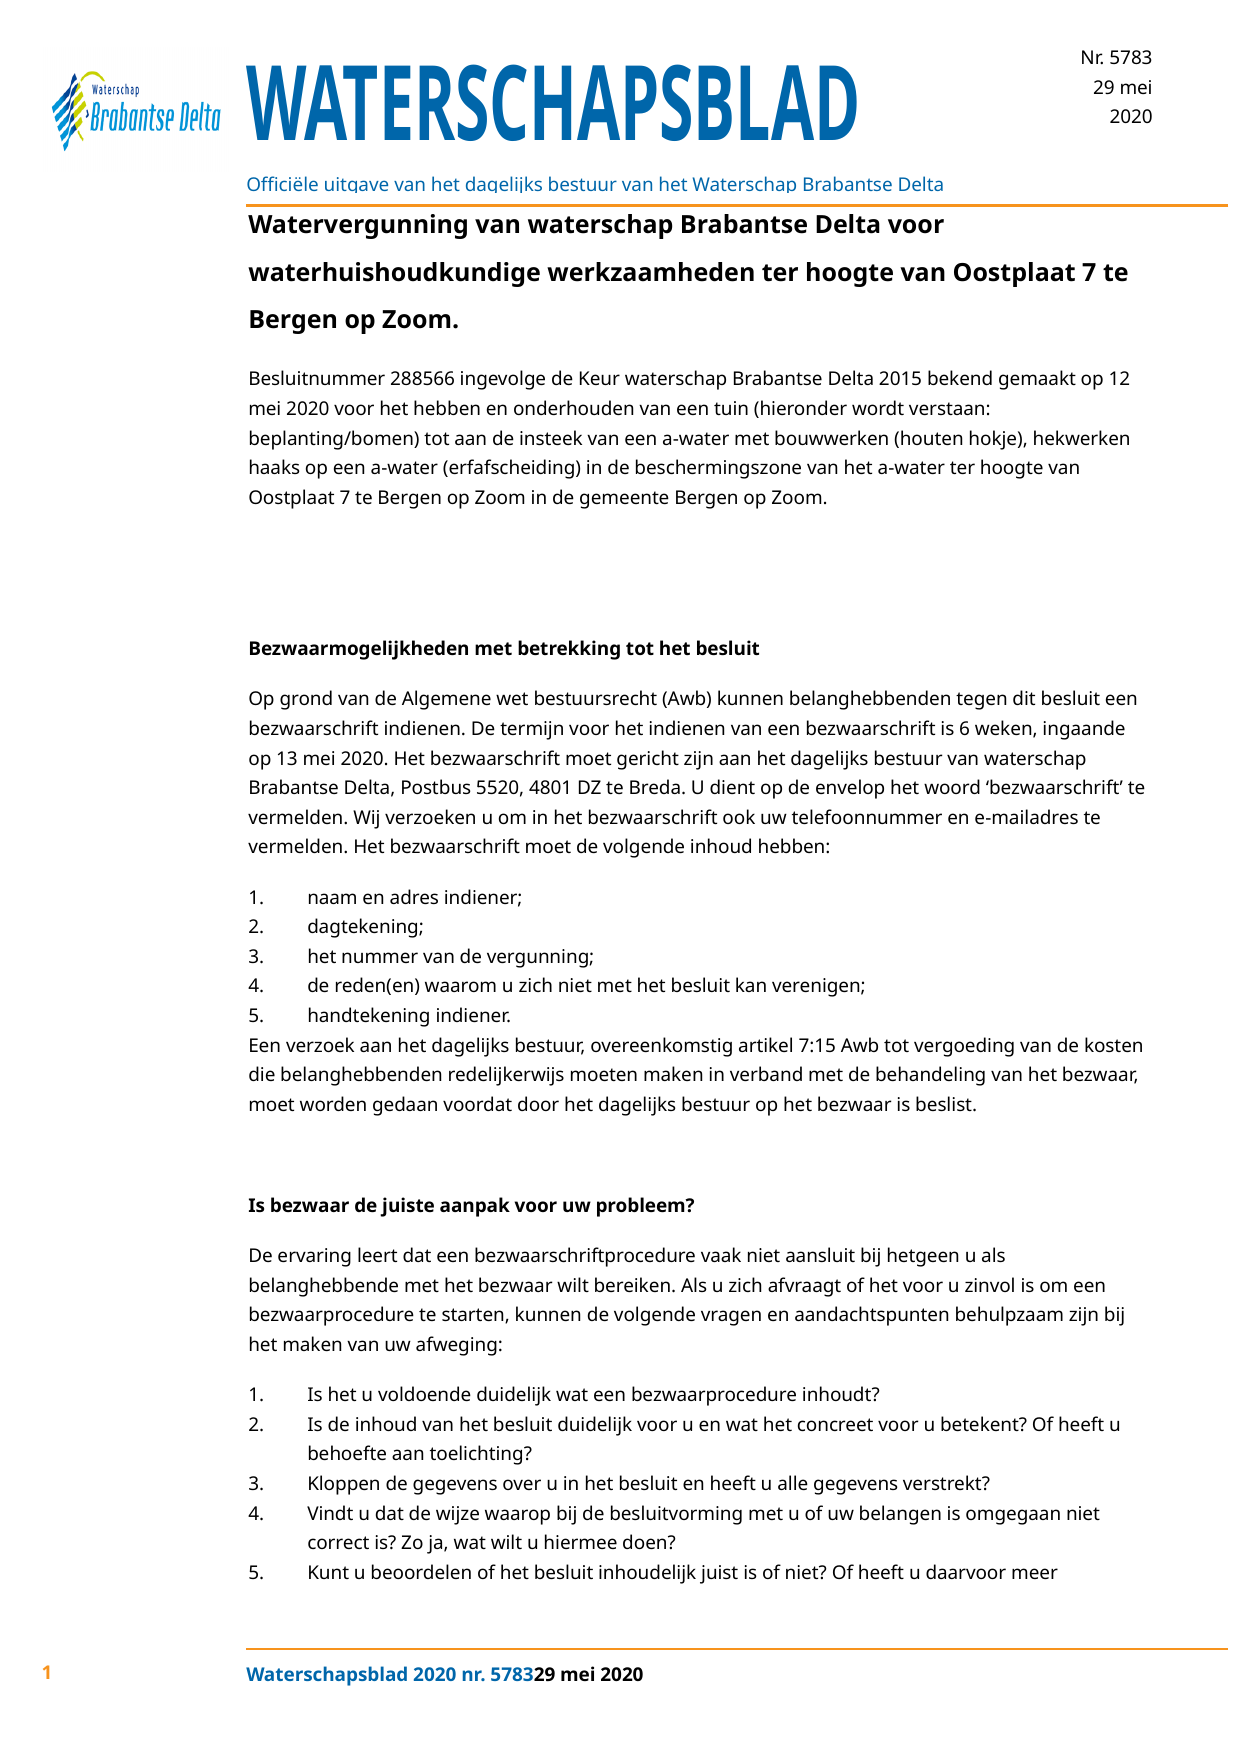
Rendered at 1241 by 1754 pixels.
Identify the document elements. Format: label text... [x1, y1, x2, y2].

text Bezwaarmogelijkheden met betrekking tot het besluit [248, 635, 1152, 661]
text Een verzoek aan het dagelijks bestuur, overeenkomstig artikel 7:15 Awb tot vergoeding van de kosten die belanghebbenden redelijkerwijs moeten maken in verband met de behandeling van het bezwaar, moet worden gedaan voordat door het dagelijks bestuur op het bezwaar is beslist. [248, 1032, 1152, 1117]
list Kunt u beoordelen of het besluit inhoudelijk juist is of niet? Of heeft u daarvoor meer [248, 1559, 1152, 1584]
list dagtekening; [248, 913, 1152, 939]
list de reden(en) waarom u zich niet met het besluit kan verenigen; [248, 973, 1152, 998]
picture [41, 47, 231, 172]
text Besluitnummer 288566 ingevolge de Keur waterschap Brabantse Delta 2015 bekend gemaakt op 12 mei 2020 voor het hebben en onderhouden van een tuin (hieronder wordt verstaan: beplanting/bomen) tot aan de insteek van een a-water met bouwwerken (houten hokje), hekwerken haaks op een a-water (erfafscheiding) in de beschermingszone van het a-water ter hoogte van Oostplaat 7 te Bergen op Zoom in de gemeente Bergen op Zoom. [248, 366, 1152, 509]
list Kloppen de gegevens over u in het besluit en heeft u alle gegevens verstrekt? [248, 1470, 1152, 1496]
list handtekening indiener. [248, 1002, 1152, 1028]
text De ervaring leert dat een bezwaarschriftprocedure vaak niet aansluit bij hetgeen u als belanghebbende met het bezwaar wilt bereiken. Als u zich afvraagt of het voor u zinvol is om een bezwaarprocedure te starten, kunnen de volgende vragen en aandachtspunten behulpzaam zijn bij het maken van uw afweging: [248, 1242, 1152, 1357]
text Is bezwaar de juiste aanpak voor uw probleem? [248, 1192, 1152, 1217]
list het nummer van de vergunning; [248, 943, 1152, 969]
list naam en adres indiener; [248, 884, 1152, 909]
text Watervergunning van waterschap Brabantse Delta voor waterhuishoudkundige werkzaamheden ter hoogte van Oostplaat 7 te Bergen op Zoom. [248, 207, 1152, 336]
list Vindt u dat de wijze waarop bij de besluitvorming met u of uw belangen is omgegaan niet correct is? Zo ja, wat wilt u hiermee doen? [248, 1500, 1152, 1555]
list Is het u voldoende duidelijk wat een bezwaarprocedure inhoudt? [248, 1381, 1152, 1407]
text Op grond van de Algemene wet bestuursrecht (Awb) kunnen belanghebbenden tegen dit besluit een bezwaarschrift indienen. De termijn voor het indienen van een bezwaarschrift is 6 weken, ingaande op 13 mei 2020. Het bezwaarschrift moet gericht zijn aan het dagelijks bestuur van waterschap Brabantse Delta, Postbus 5520, 4801 DZ te Breda. U dient op de envelop het woord ‘bezwaarschrift’ te vermelden. Wij verzoeken u om in het bezwaarschrift ook uw telefoonnummer en e‑mailadres te vermelden. Het bezwaarschrift moet de volgende inhoud hebben: [248, 686, 1152, 859]
list Is de inhoud van het besluit duidelijk voor u en wat het concreet voor u betekent? Of heeft u behoefte aan toelichting? [248, 1411, 1152, 1466]
